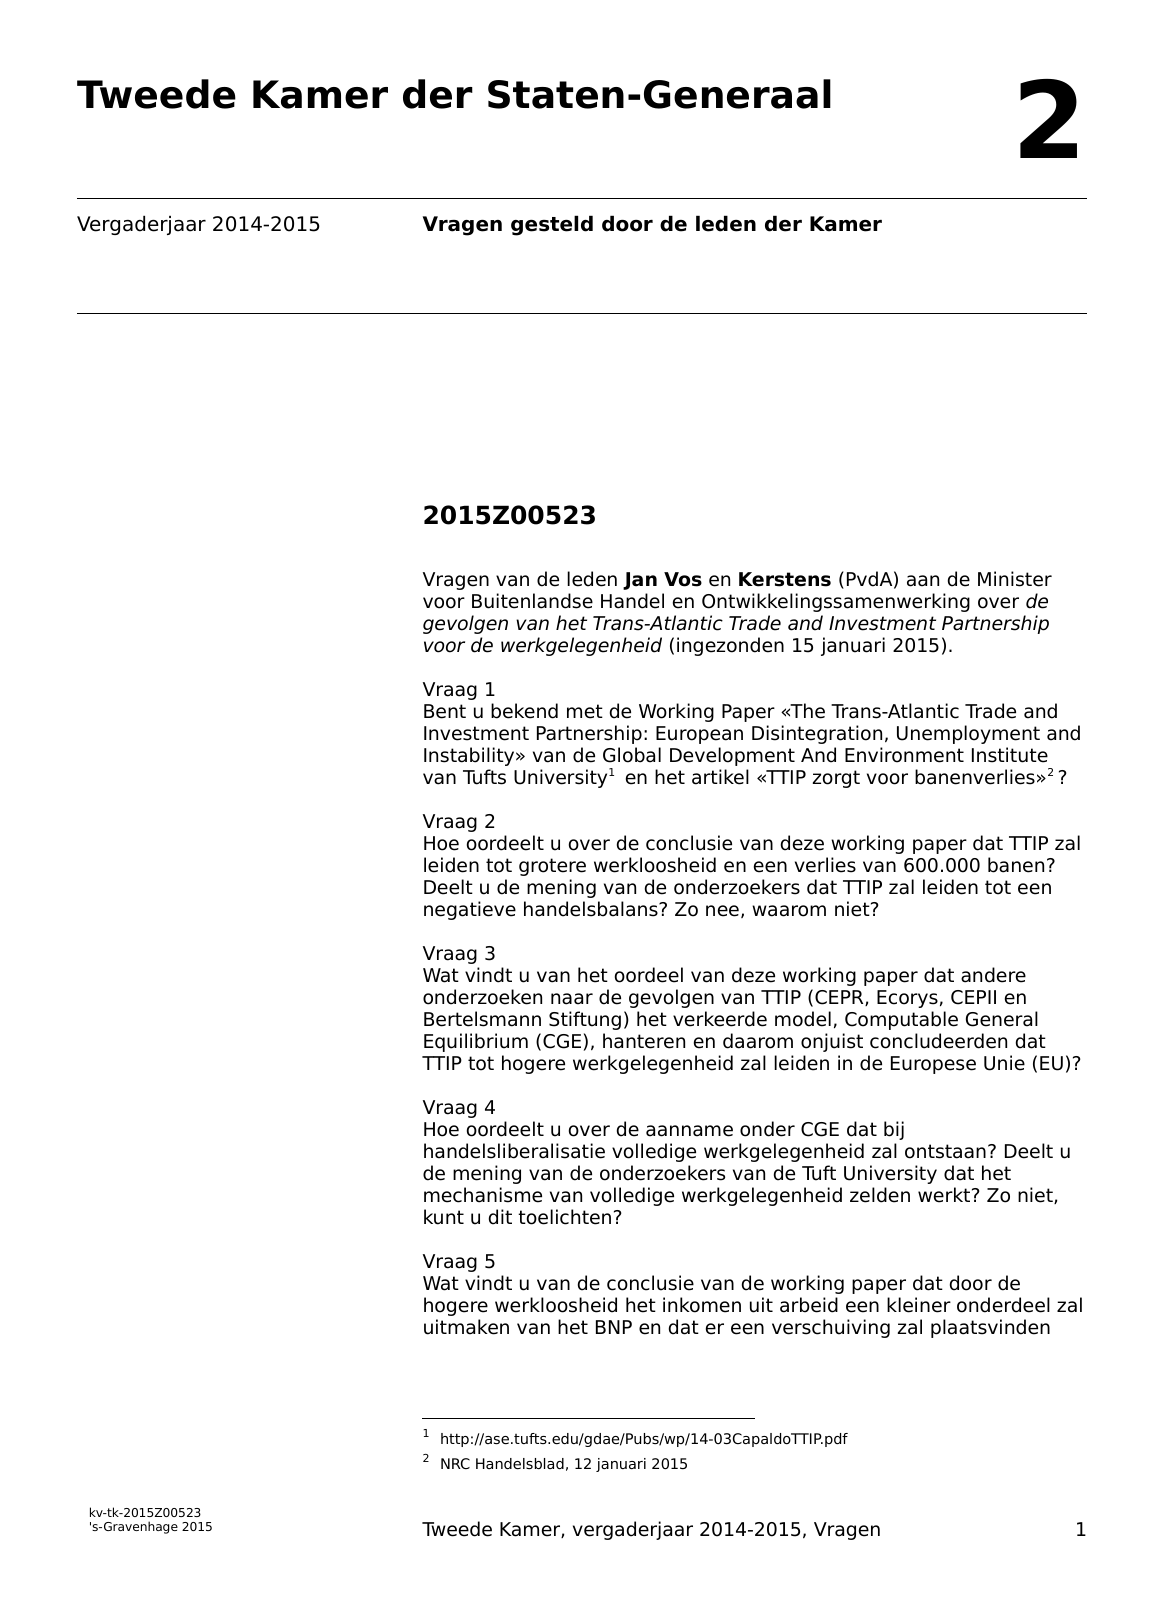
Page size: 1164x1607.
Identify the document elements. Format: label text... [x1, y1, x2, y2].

text Vragen van de leden Jan Vos en Kerstens (PvdA) aan de Minister voor Buitenlandse Handel en Ontwikkelingssamenwerking over de gevolgen van het Trans-Atlantic Trade and Investment Partnership voor de werkgelegenheid (ingezonden 15 januari 2015). [422, 569, 1087, 657]
text 2015Z00523 [422, 501, 1087, 531]
table_cell Vergaderjaar 2014-2015 [77, 199, 422, 313]
text 's-Gravenhage 2015 [88, 1520, 323, 1534]
text Bent u bekend met de Working Paper «The Trans-Atlantic Trade and Investment Partnership: European Disintegration, Unemployment and Instability» van de Global Development And Environment Institute van Tufts University en het artikel «TTIP zorgt voor banenverlies»? [422, 701, 1087, 789]
text Hoe oordeelt u over de conclusie van deze working paper dat TTIP zal leiden tot grotere werkloosheid en een verlies van 600.000 banen? Deelt u de mening van de onderzoekers dat TTIP zal leiden tot een negatieve handelsbalans? Zo nee, waarom niet? [422, 833, 1087, 921]
table_header Tweede Kamer der Staten-Generaal [77, 59, 886, 198]
text http://ase.tufts.edu/gdae/Pubs/wp/14-03CapaldoTTIP.pdf [422, 1427, 1087, 1449]
text Wat vindt u van het oordeel van deze working paper dat andere onderzoeken naar de gevolgen van TTIP (CEPR, Ecorys, CEPII en Bertelsmann Stiftung) het verkeerde model, Computable General Equilibrium (CGE), hanteren en daarom onjuist concludeerden dat TTIP tot hogere werkgelegenheid zal leiden in de Europese Unie (EU)? [422, 965, 1087, 1075]
text Vraag 2 [422, 811, 1087, 833]
text Wat vindt u van de conclusie van de working paper dat door de hogere werkloosheid het inkomen uit arbeid een kleiner onderdeel zal uitmaken van het BNP en dat er een verschuiving zal plaatsvinden [422, 1273, 1087, 1339]
table_header 2 [886, 59, 1087, 198]
text kv-tk-2015Z00523 [88, 1506, 323, 1520]
text Vraag 4 [422, 1097, 1087, 1119]
text NRC Handelsblad, 12 januari 2015 [422, 1452, 1087, 1474]
text Vraag 3 [422, 943, 1087, 965]
text Vraag 1 [422, 679, 1087, 701]
table_cell Vragen gesteld door de leden der Kamer [422, 199, 1087, 313]
text Vraag 5 [422, 1251, 1087, 1273]
text Hoe oordeelt u over de aanname onder CGE dat bij handelsliberalisatie volledige werkgelegenheid zal ontstaan? Deelt u de mening van de onderzoekers van de Tuft University dat het mechanisme van volledige werkgelegenheid zelden werkt? Zo niet, kunt u dit toelichten? [422, 1119, 1087, 1229]
